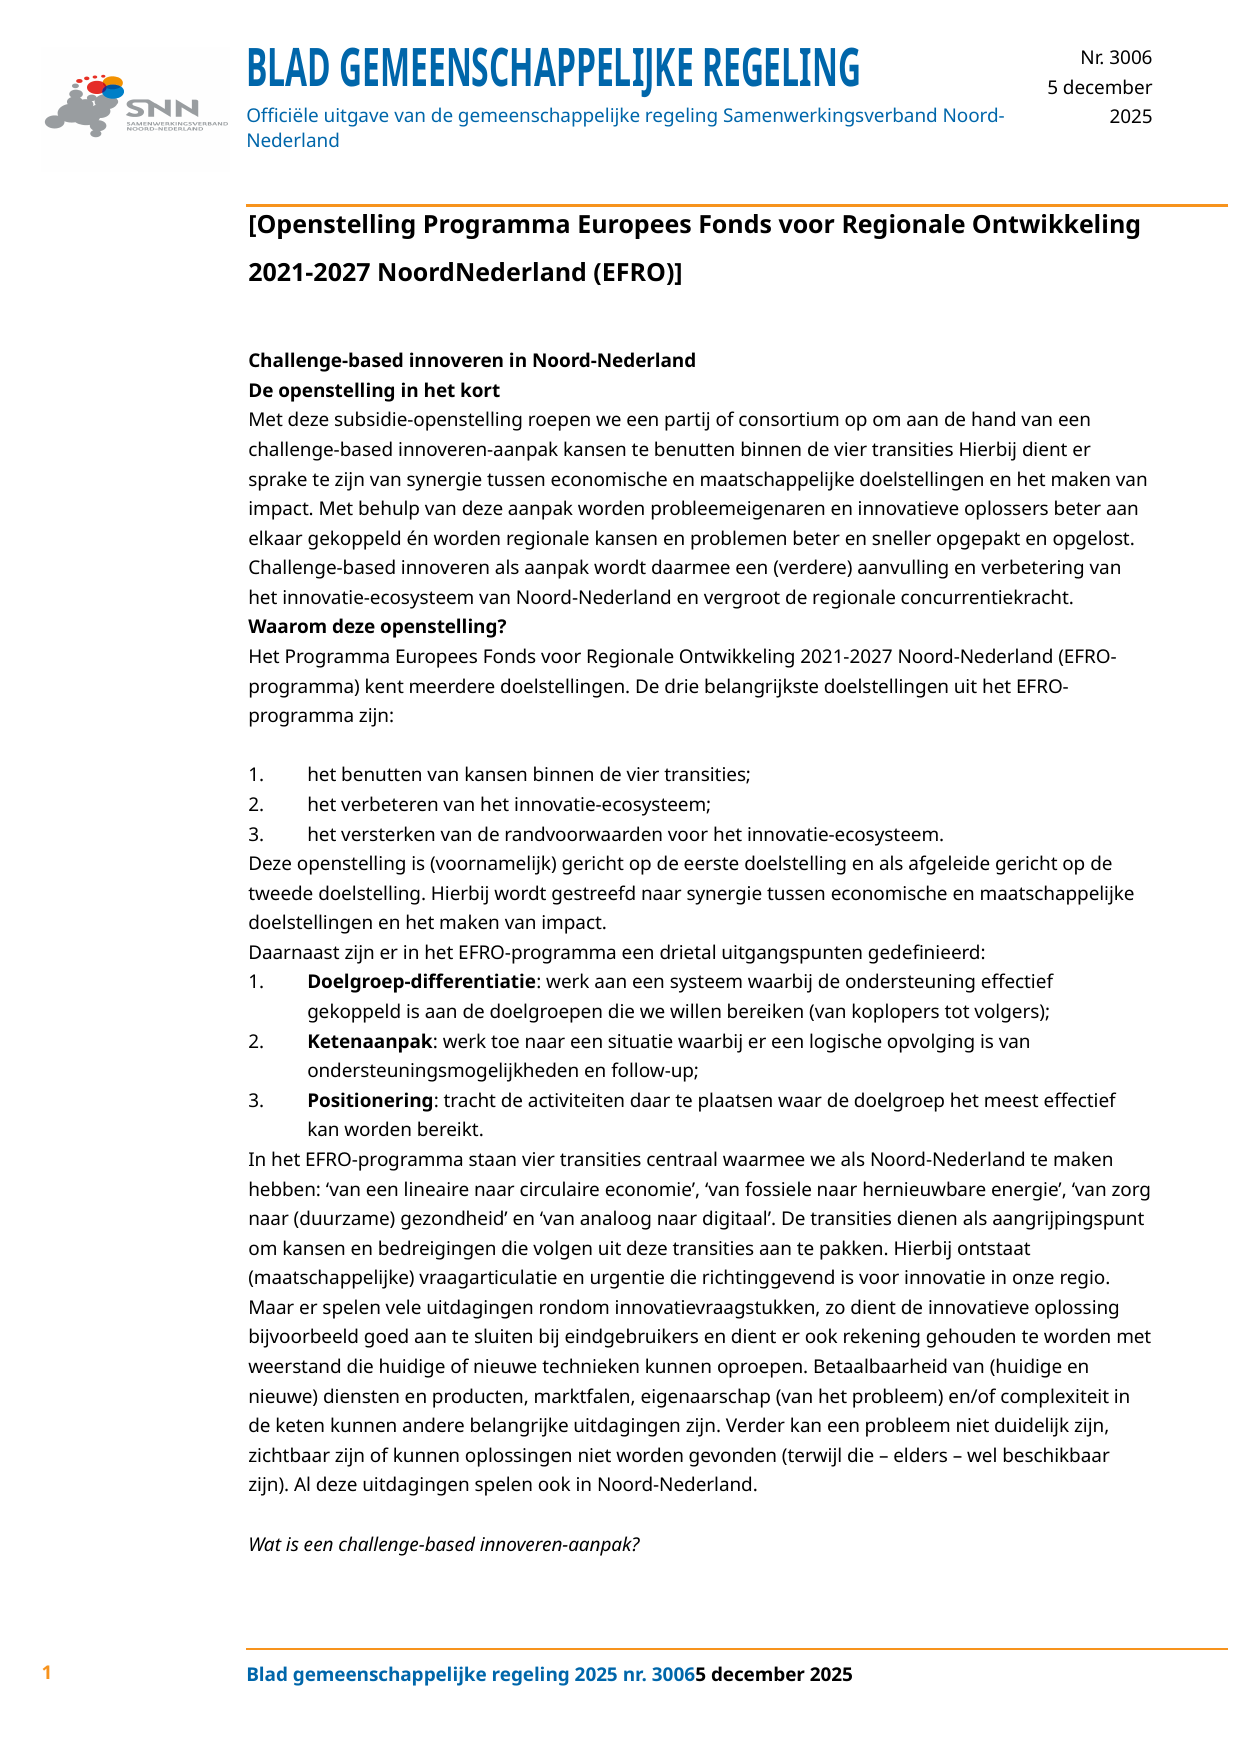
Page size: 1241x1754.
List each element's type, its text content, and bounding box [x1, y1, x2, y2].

list Positionering: tracht de activiteiten daar te plaatsen waar de doelgroep het meest effectief kan worden bereikt. [248, 1087, 1152, 1142]
picture [41, 47, 231, 172]
text In het EFRO-programma staan vier transities centraal waarmee we als Noord-Nederland te maken hebben: ‘van een lineaire naar circulaire economie’, ‘van fossiele naar hernieuwbare energie’, ‘van zorg naar (duurzame) gezondheid’ en ‘van analoog naar digitaal’. De transities dienen als aangrijpingspunt om kansen en bedreigingen die volgen uit deze transities aan te pakken. Hierbij ontstaat (maatschappelijke) vraagarticulatie en urgentie die richtinggevend is voor innovatie in onze regio. Maar er spelen vele uitdagingen rondom innovatievraagstukken, zo dient de innovatieve oplossing bijvoorbeeld goed aan te sluiten bij eindgebruikers en dient er ook rekening gehouden te worden met weerstand die huidige of nieuwe technieken kunnen oproepen. Betaalbaarheid van (huidige en nieuwe) diensten en producten, marktfalen, eigenaarschap (van het probleem) en/of complexiteit in de keten kunnen andere belangrijke uitdagingen zijn. Verder kan een probleem niet duidelijk zijn, zichtbaar zijn of kunnen oplossingen niet worden gevonden (terwijl die – elders – wel beschikbaar zijn). Al deze uitdagingen spelen ook in Noord-Nederland. [248, 1146, 1152, 1497]
text Deze openstelling is (voornamelijk) gericht op de eerste doelstelling en als afgeleide gericht op de tweede doelstelling. Hierbij wordt gestreefd naar synergie tussen economische en maatschappelijke doelstellingen en het maken van impact. [248, 850, 1152, 935]
text Wat is een challenge-based innoveren-aanpak? [248, 1531, 1152, 1557]
text De openstelling in het kort [248, 377, 1152, 403]
list het verbeteren van het innovatie-ecosysteem; [248, 791, 1152, 817]
list Doelgroep-differentiatie: werk aan een systeem waarbij de ondersteuning effectief gekoppeld is aan de doelgroepen die we willen bereiken (van koplopers tot volgers); [248, 969, 1152, 1024]
text [Openstelling Programma Europees Fonds voor Regionale Ontwikkeling 2021-2027 NoordNederland (EFRO)] [248, 207, 1152, 288]
list Ketenaanpak: werk toe naar een situatie waarbij er een logische opvolging is van ondersteuningsmogelijkheden en follow-up; [248, 1028, 1152, 1083]
text Het Programma Europees Fonds voor Regionale Ontwikkeling 2021-2027 Noord-Nederland (EFRO-programma) kent meerdere doelstellingen. De drie belangrijkste doelstellingen uit het EFRO-programma zijn: [248, 643, 1152, 728]
list het benutten van kansen binnen de vier transities; [248, 762, 1152, 787]
text Daarnaast zijn er in het EFRO-programma een drietal uitgangspunten gedefinieerd: [248, 939, 1152, 965]
text Met deze subsidie-openstelling roepen we een partij of consortium op om aan de hand van een challenge-based innoveren-aanpak kansen te benutten binnen de vier transities Hierbij dient er sprake te zijn van synergie tussen economische en maatschappelijke doelstellingen en het maken van impact. Met behulp van deze aanpak worden probleemeigenaren en innovatieve oplossers beter aan elkaar gekoppeld én worden regionale kansen en problemen beter en sneller opgepakt en opgelost. [248, 407, 1152, 551]
text Challenge-based innoveren in Noord-Nederland [248, 347, 1152, 373]
list het versterken van de randvoorwaarden voor het innovatie-ecosysteem. [248, 821, 1152, 847]
text Challenge-based innoveren als aanpak wordt daarmee een (verdere) aanvulling en verbetering van het innovatie-ecosysteem van Noord-Nederland en vergroot de regionale concurrentiekracht. [248, 554, 1152, 610]
text Waarom deze openstelling? [248, 614, 1152, 639]
